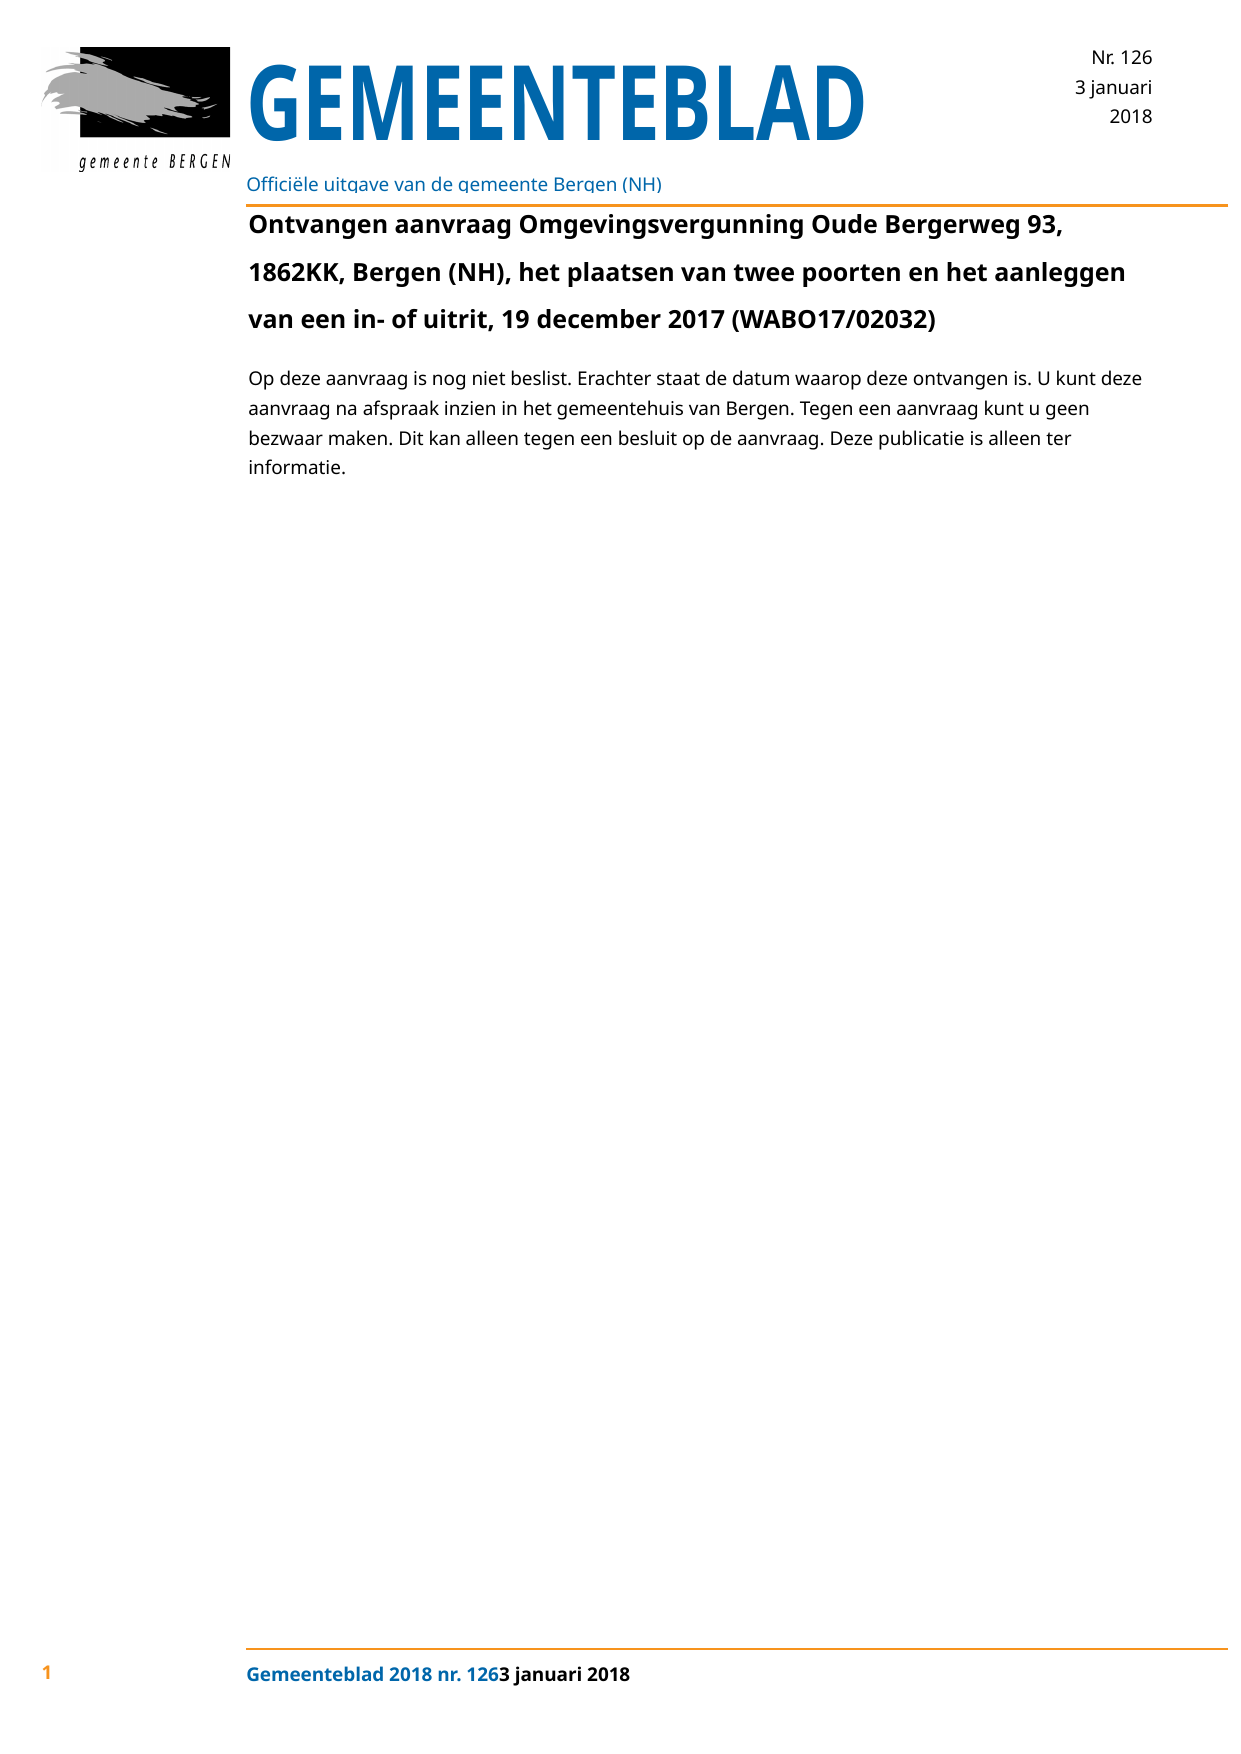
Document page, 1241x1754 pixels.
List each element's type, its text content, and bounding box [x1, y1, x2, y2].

text Op deze aanvraag is nog niet beslist. Erachter staat de datum waarop deze ontvangen is. U kunt deze aanvraag na afspraak inzien in het gemeentehuis van Bergen. Tegen een aanvraag kunt u geen bezwaar maken. Dit kan alleen tegen een besluit op de aanvraag. Deze publicatie is alleen ter informatie. [248, 366, 1152, 480]
text Ontvangen aanvraag Omgevingsvergunning Oude Bergerweg 93, 1862KK, Bergen (NH), het plaatsen van twee poorten en het aanleggen van een in- of uitrit, 19 december 2017 (WABO17/02032) [248, 207, 1152, 336]
picture [41, 47, 231, 172]
